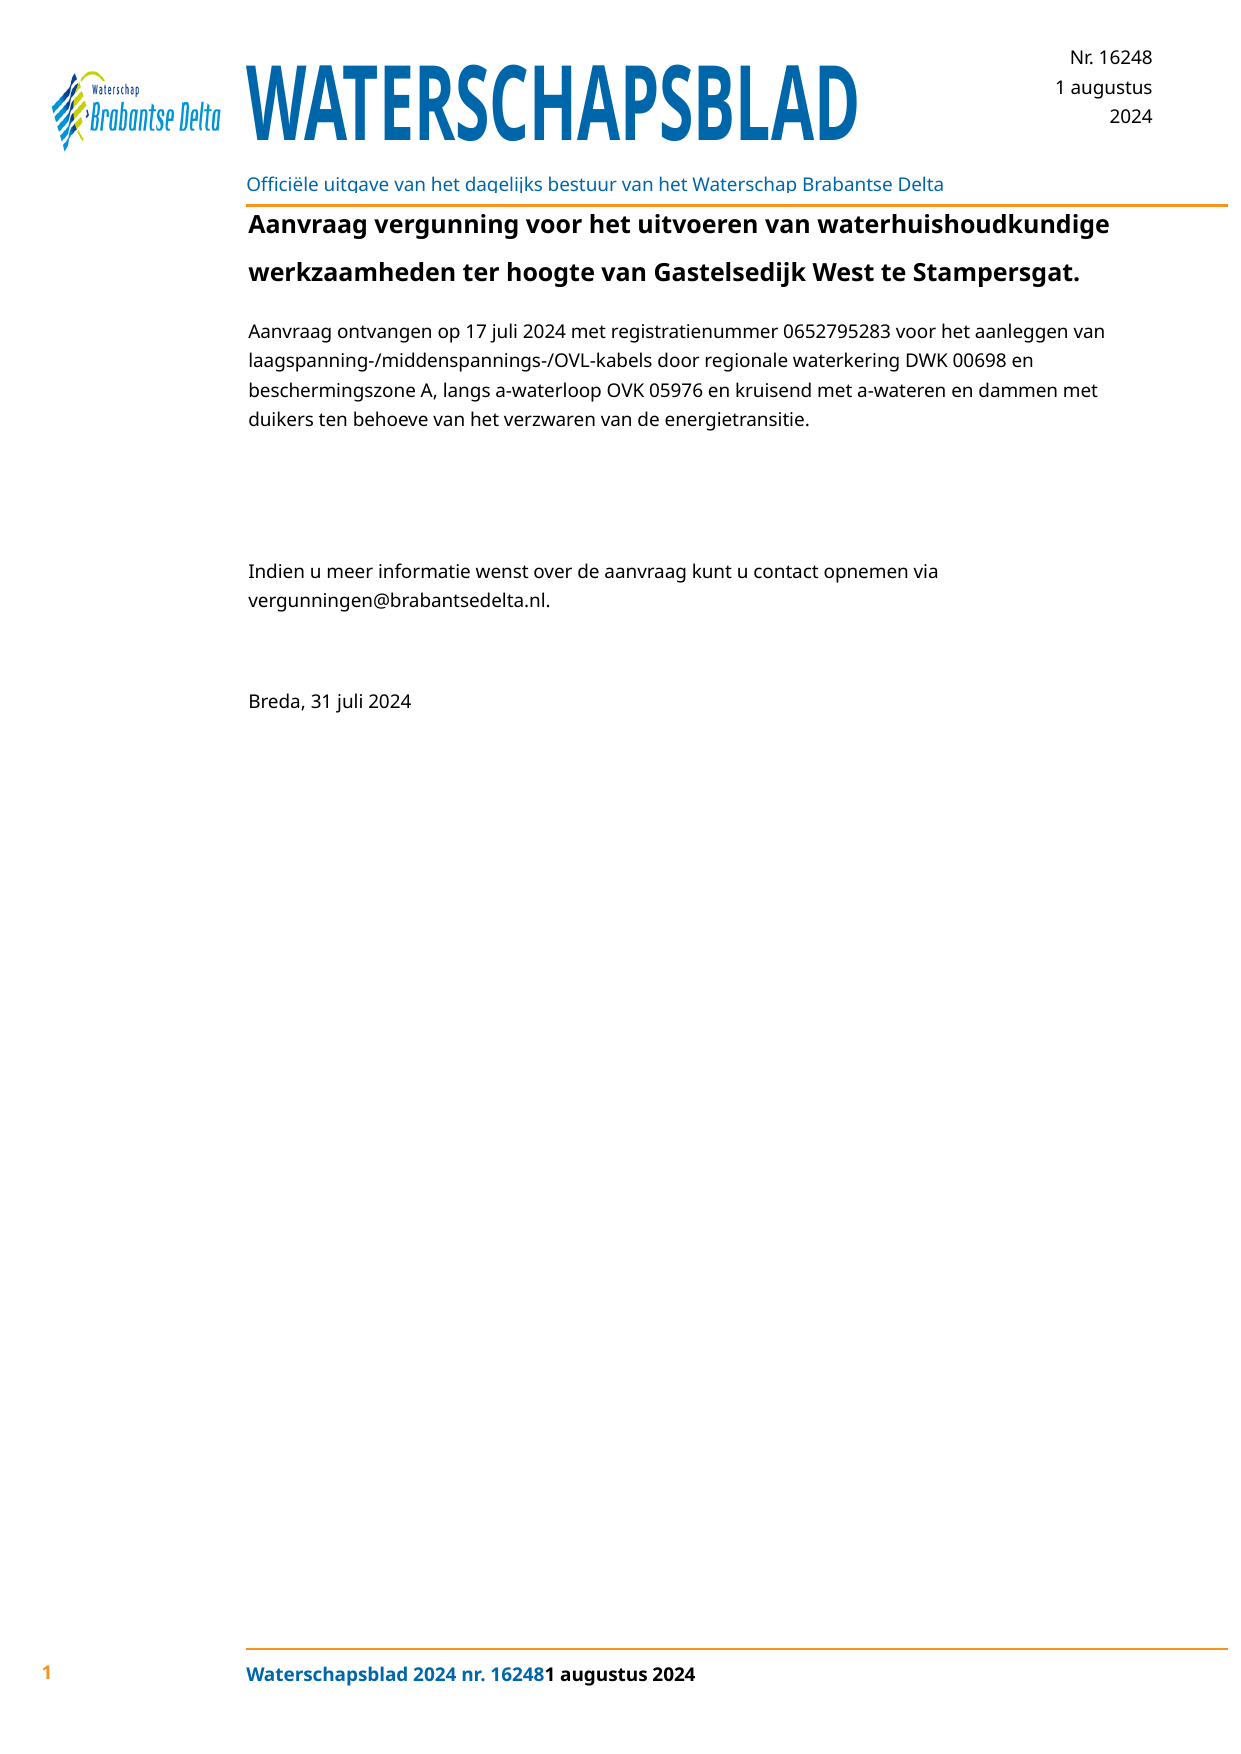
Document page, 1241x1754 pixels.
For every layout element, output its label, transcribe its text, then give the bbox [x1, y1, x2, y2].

text Aanvraag vergunning voor het uitvoeren van waterhuishoudkundige werkzaamheden ter hoogte van Gastelsedijk West te Stampersgat. [248, 207, 1152, 288]
text Indien u meer informatie wenst over de aanvraag kunt u contact opnemen via vergunningen@brabantsedelta.nl. [248, 558, 1152, 613]
text Aanvraag ontvangen op 17 juli 2024 met registratienummer 0652795283 voor het aanleggen van laagspanning-/middenspannings-/OVL-kabels door regionale waterkering DWK 00698 en beschermingszone A, langs a-waterloop OVK 05976 en kruisend met a-wateren en dammen met duikers ten behoeve van het verzwaren van de energietransitie. [248, 318, 1152, 432]
text Breda, 31 juli 2024 [248, 688, 1152, 714]
picture [41, 47, 231, 172]
